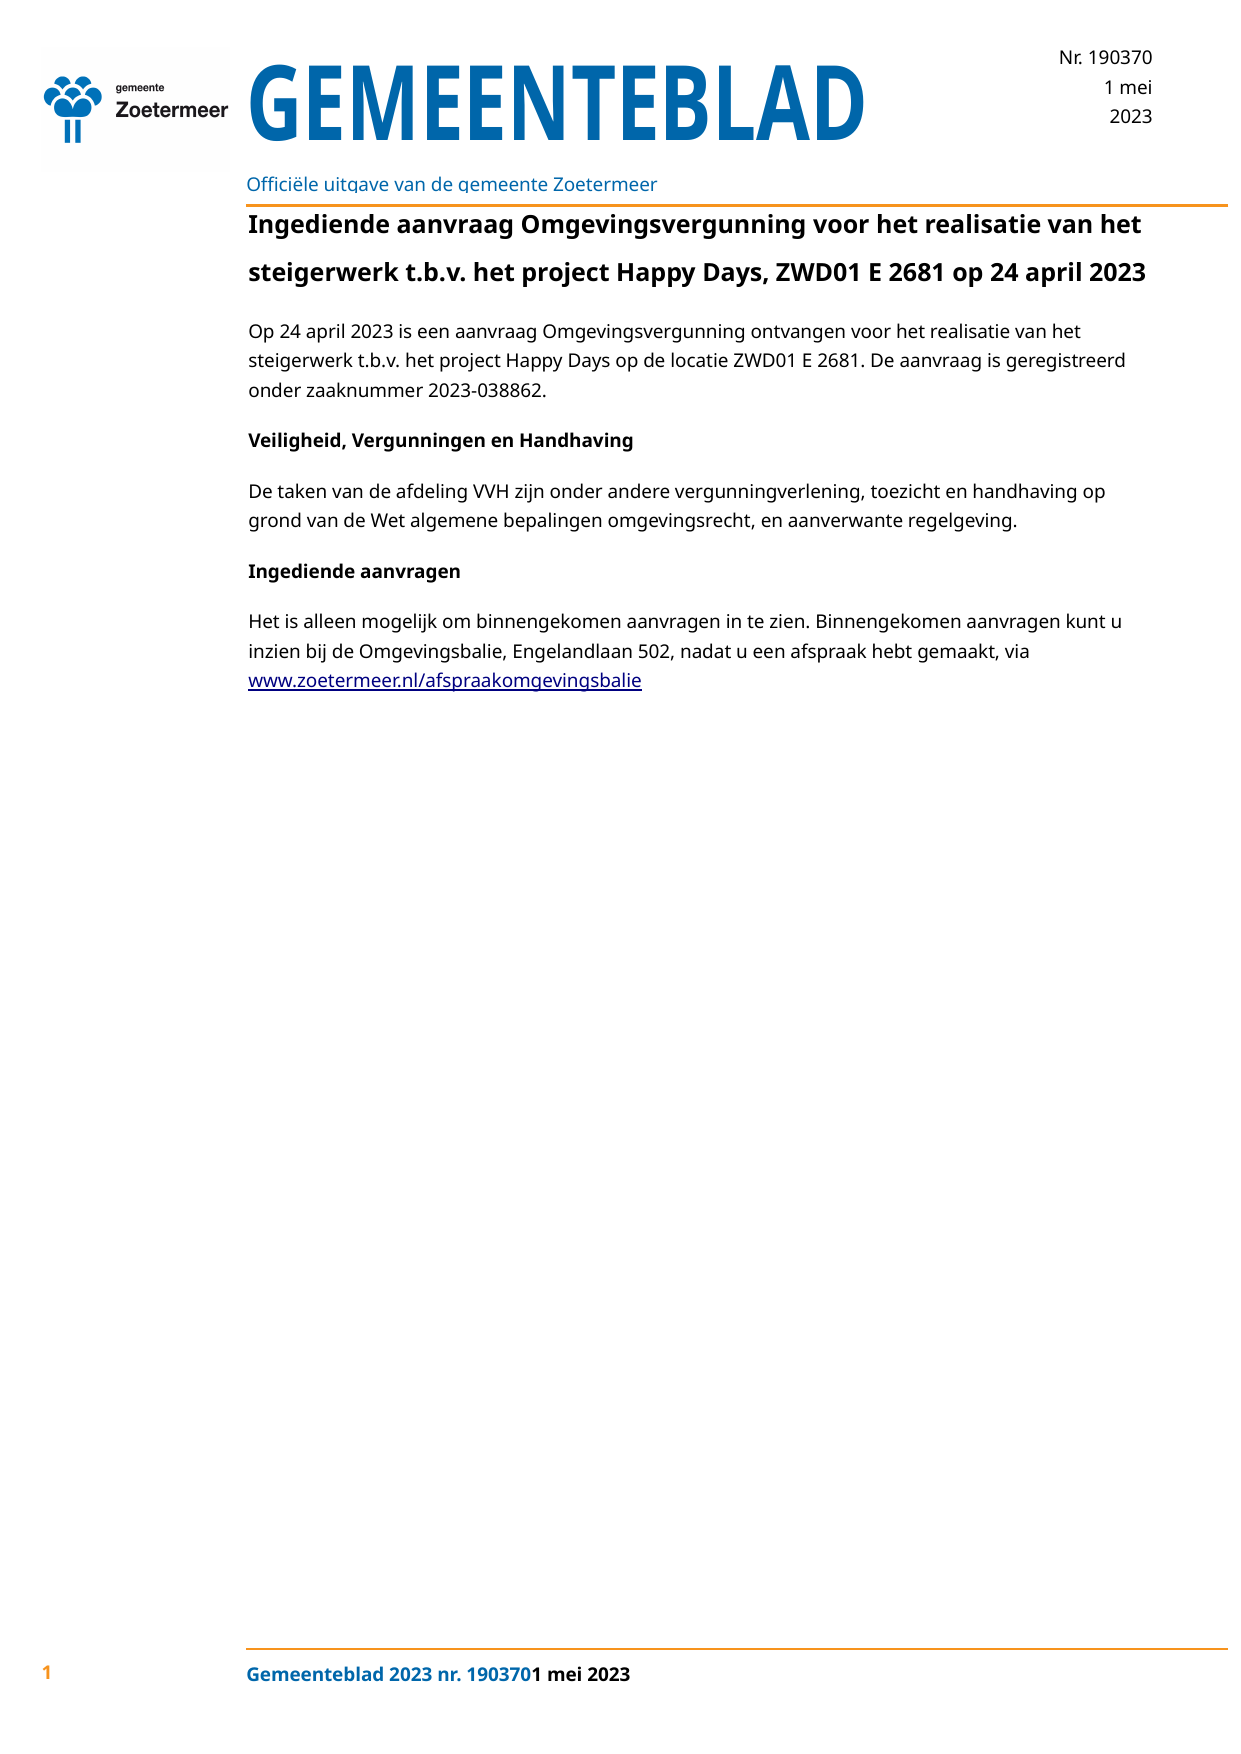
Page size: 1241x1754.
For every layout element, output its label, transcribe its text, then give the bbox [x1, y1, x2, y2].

text Veiligheid, Vergunningen en Handhaving [248, 427, 1152, 453]
text Op 24 april 2023 is een aanvraag Omgevingsvergunning ontvangen voor het realisatie van het steigerwerk t.b.v. het project Happy Days op de locatie ZWD01 E 2681. De aanvraag is geregistreerd onder zaaknummer 2023-038862. [248, 318, 1152, 403]
text Het is alleen mogelijk om binnengekomen aanvragen in te zien. Binnengekomen aanvragen kunt u inzien bij de Omgevingsbalie, Engelandlaan 502, nadat u een afspraak hebt gemaakt, via www.zoetermeer.nl/afspraakomgevingsbalie [248, 608, 1152, 693]
text De taken van de afdeling VVH zijn onder andere vergunningverlening, toezicht en handhaving op grond van de Wet algemene bepalingen omgevingsrecht, en aanverwante regelgeving. [248, 478, 1152, 533]
picture [41, 47, 231, 172]
text Ingediende aanvragen [248, 558, 1152, 584]
text Ingediende aanvraag Omgevingsvergunning voor het realisatie van het steigerwerk t.b.v. het project Happy Days, ZWD01 E 2681 op 24 april 2023 [248, 207, 1152, 288]
